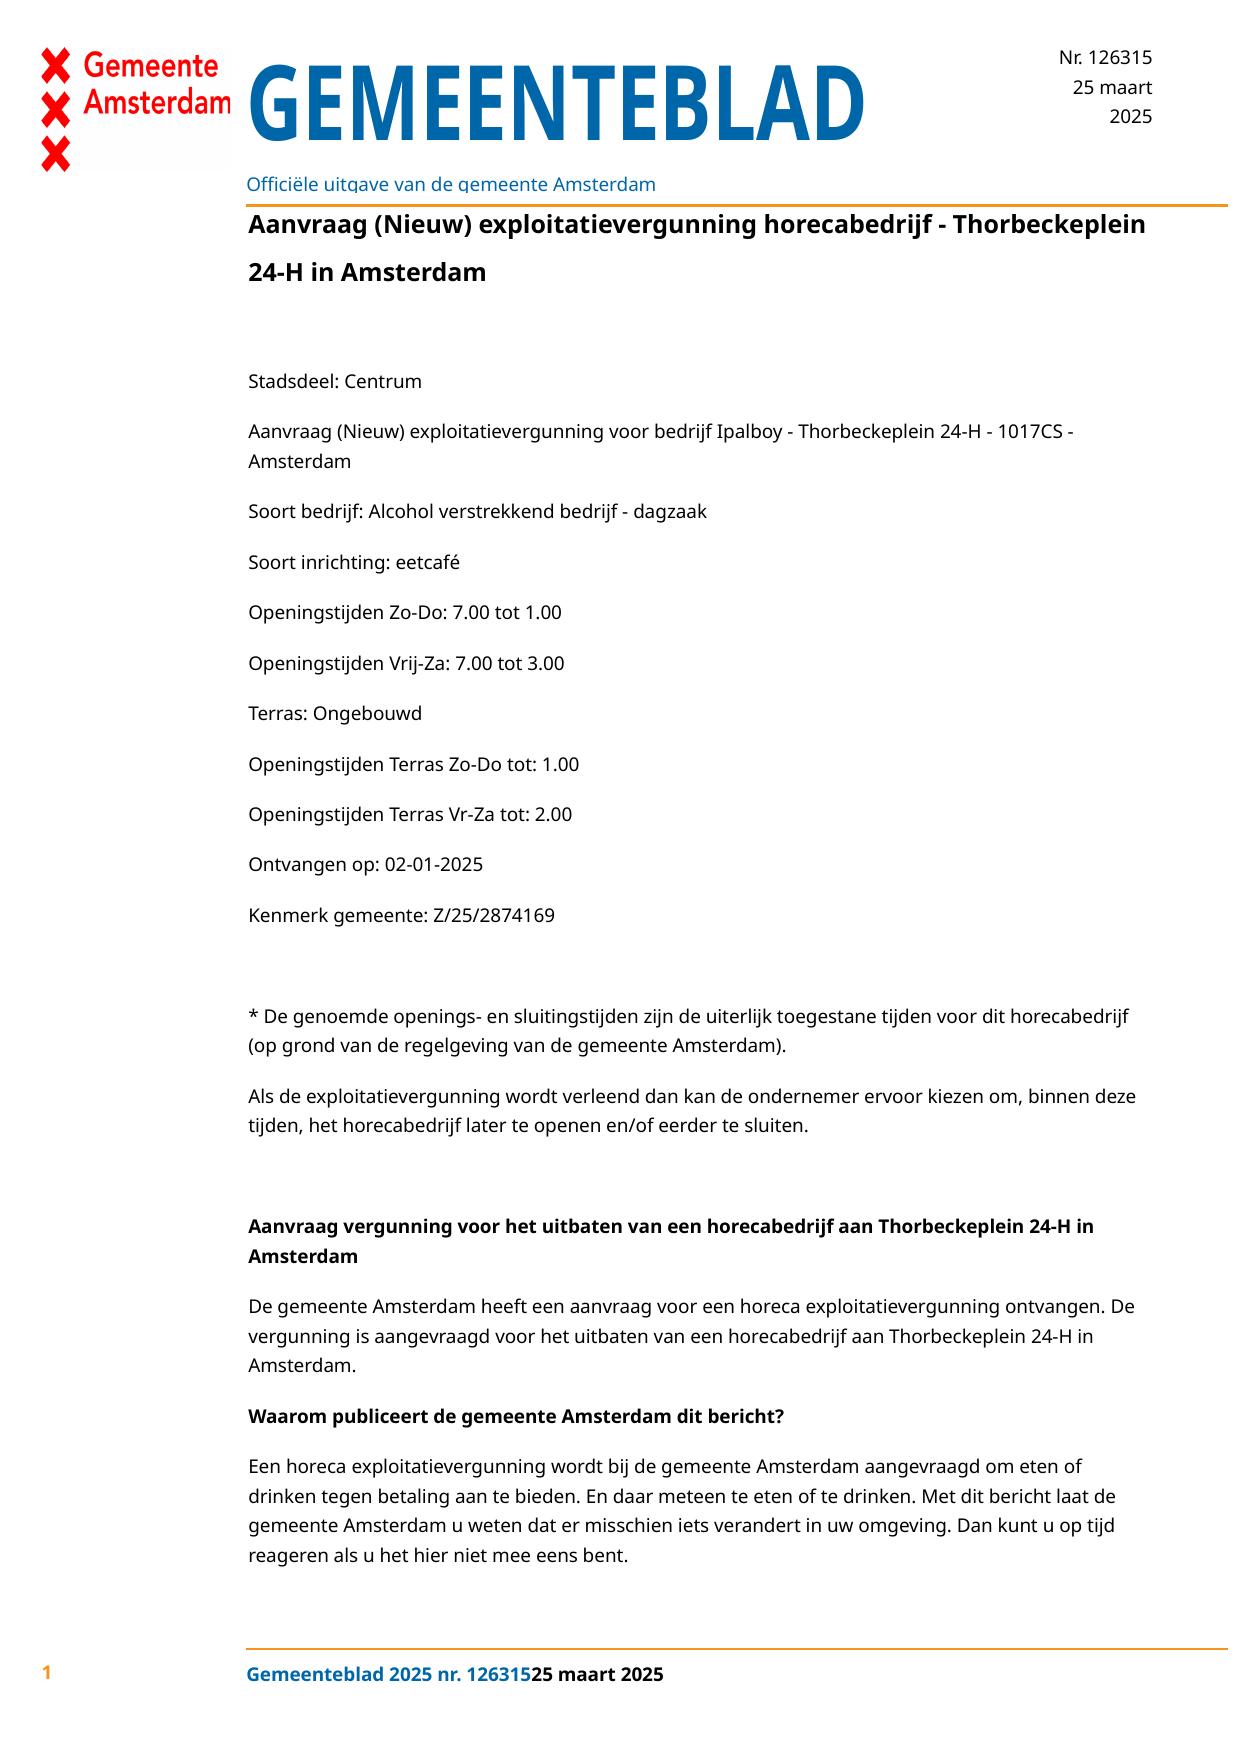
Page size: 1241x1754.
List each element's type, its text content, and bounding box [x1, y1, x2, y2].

text Waarom publiceert de gemeente Amsterdam dit bericht? [248, 1403, 1152, 1429]
text Soort inrichting: eetcafé [248, 549, 1152, 575]
text Een horeca exploitatievergunning wordt bij de gemeente Amsterdam aangevraagd om eten of drinken tegen betaling aan te bieden. En daar meteen te eten of te drinken. Met dit bericht laat de gemeente Amsterdam u weten dat er misschien iets verandert in uw omgeving. Dan kunt u op tijd reageren als u het hier niet mee eens bent. [248, 1453, 1152, 1568]
text Ontvangen op: 02-01-2025 [248, 852, 1152, 877]
text Stadsdeel: Centrum [248, 368, 1152, 394]
text Aanvraag (Nieuw) exploitatievergunning voor bedrijf Ipalboy - Thorbeckeplein 24-H - 1017CS - Amsterdam [248, 419, 1152, 474]
text Aanvraag (Nieuw) exploitatievergunning horecabedrijf - Thorbeckeplein 24-H in Amsterdam [248, 207, 1152, 288]
text Soort bedrijf: Alcohol verstrekkend bedrijf - dagzaak [248, 499, 1152, 524]
picture [41, 47, 231, 172]
text Terras: Ongebouwd [248, 700, 1152, 726]
text De gemeente Amsterdam heeft een aanvraag voor een horeca exploitatievergunning ontvangen. De vergunning is aangevraagd voor het uitbaten van een horecabedrijf aan Thorbeckeplein 24-H in Amsterdam. [248, 1293, 1152, 1378]
text Aanvraag vergunning voor het uitbaten van een horecabedrijf aan Thorbeckeplein 24-H in Amsterdam [248, 1213, 1152, 1269]
text Kenmerk gemeente: Z/25/2874169 [248, 902, 1152, 928]
text Openingstijden Terras Zo-Do tot: 1.00 [248, 751, 1152, 777]
text Openingstijden Vrij-Za: 7.00 tot 3.00 [248, 650, 1152, 676]
text * De genoemde openings- en sluitingstijden zijn de uiterlijk toegestane tijden voor dit horecabedrijf (op grond van de regelgeving van de gemeente Amsterdam). [248, 1003, 1152, 1058]
text Openingstijden Zo-Do: 7.00 tot 1.00 [248, 599, 1152, 625]
text Openingstijden Terras Vr-Za tot: 2.00 [248, 801, 1152, 827]
text Als de exploitatievergunning wordt verleend dan kan de ondernemer ervoor kiezen om, binnen deze tijden, het horecabedrijf later te openen en/of eerder te sluiten. [248, 1083, 1152, 1138]
